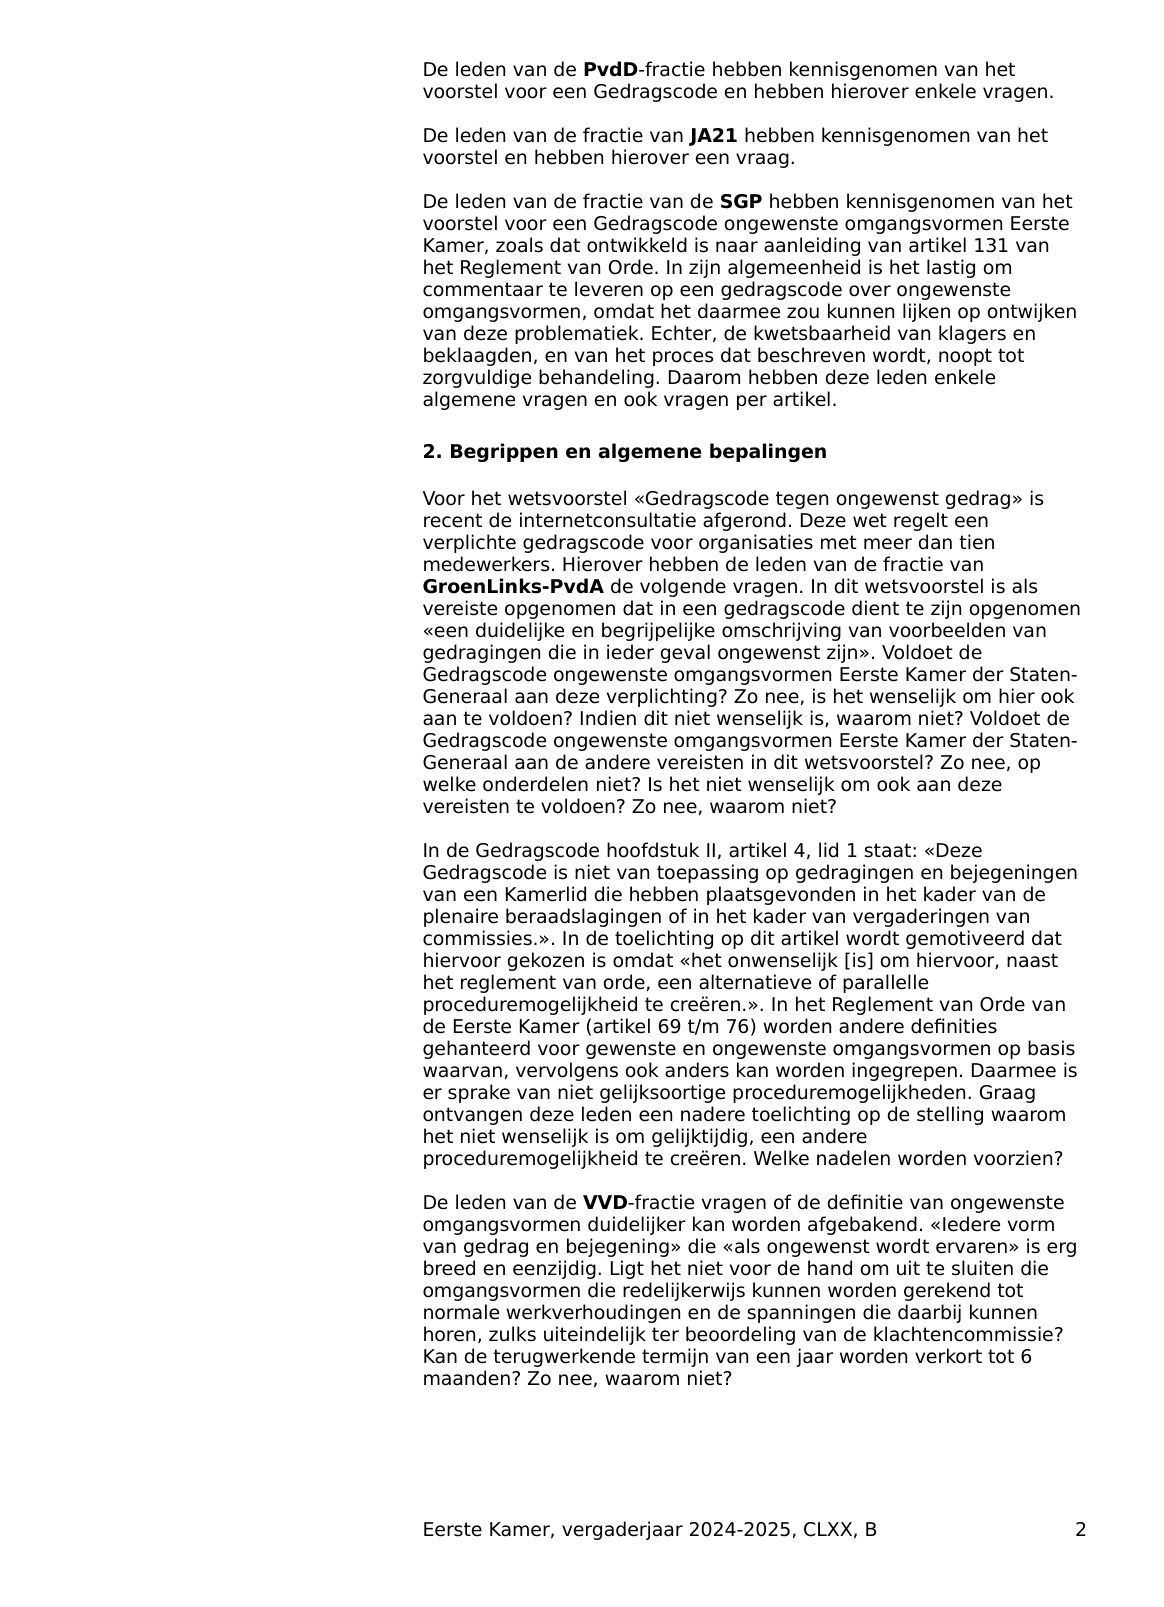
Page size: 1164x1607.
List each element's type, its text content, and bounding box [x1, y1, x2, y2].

text De leden van de PvdD-fractie hebben kennisgenomen van het voorstel voor een Gedragscode en hebben hierover enkele vragen. [422, 59, 1087, 103]
text De leden van de fractie van de SGP hebben kennisgenomen van het voorstel voor een Gedragscode ongewenste omgangsvormen Eerste Kamer, zoals dat ontwikkeld is naar aanleiding van artikel 131 van het Reglement van Orde. In zijn algemeenheid is het lastig om commentaar te leveren op een gedragscode over ongewenste omgangsvormen, omdat het daarmee zou kunnen lijken op ontwijken van deze problematiek. Echter, de kwetsbaarheid van klagers en beklaagden, en van het proces dat beschreven wordt, noopt tot zorgvuldige behandeling. Daarom hebben deze leden enkele algemene vragen en ook vragen per artikel. [422, 191, 1087, 411]
text In de Gedragscode hoofdstuk II, artikel 4, lid 1 staat: «Deze Gedragscode is niet van toepassing op gedragingen en bejegeningen van een Kamerlid die hebben plaatsgevonden in het kader van de plenaire beraadslagingen of in het kader van vergaderingen van commissies.». In de toelichting op dit artikel wordt gemotiveerd dat hiervoor gekozen is omdat «het onwenselijk [is] om hiervoor, naast het reglement van orde, een alternatieve of parallelle proceduremogelijkheid te creëren.». In het Reglement van Orde van de Eerste Kamer (artikel 69 t/m 76) worden andere definities gehanteerd voor gewenste en ongewenste omgangsvormen op basis waarvan, vervolgens ook anders kan worden ingegrepen. Daarmee is er sprake van niet gelijksoortige proceduremogelijkheden. Graag ontvangen deze leden een nadere toelichting op de stelling waarom het niet wenselijk is om gelijktijdig, een andere proceduremogelijkheid te creëren. Welke nadelen worden voorzien? [422, 840, 1087, 1170]
subtitle 2. Begrippen en algemene bepalingen [422, 441, 1087, 463]
text De leden van de VVD-fractie vragen of de definitie van ongewenste omgangsvormen duidelijker kan worden afgebakend. «Iedere vorm van gedrag en bejegening» die «als ongewenst wordt ervaren» is erg breed en eenzijdig. Ligt het niet voor de hand om uit te sluiten die omgangsvormen die redelijkerwijs kunnen worden gerekend tot normale werkverhoudingen en de spanningen die daarbij kunnen horen, zulks uiteindelijk ter beoordeling van de klachtencommissie? Kan de terugwerkende termijn van een jaar worden verkort tot 6 maanden? Zo nee, waarom niet? [422, 1192, 1087, 1390]
text De leden van de fractie van JA21 hebben kennisgenomen van het voorstel en hebben hierover een vraag. [422, 125, 1087, 169]
text Voor het wetsvoorstel «Gedragscode tegen ongewenst gedrag» is recent de internetconsultatie afgerond. Deze wet regelt een verplichte gedragscode voor organisaties met meer dan tien medewerkers. Hierover hebben de leden van de fractie van GroenLinks-PvdA de volgende vragen. In dit wetsvoorstel is als vereiste opgenomen dat in een gedragscode dient te zijn opgenomen «een duidelijke en begrijpelijke omschrijving van voorbeelden van gedragingen die in ieder geval ongewenst zijn». Voldoet de Gedragscode ongewenste omgangsvormen Eerste Kamer der Staten-Generaal aan deze verplichting? Zo nee, is het wenselijk om hier ook aan te voldoen? Indien dit niet wenselijk is, waarom niet? Voldoet de Gedragscode ongewenste omgangsvormen Eerste Kamer der Staten-Generaal aan de andere vereisten in dit wetsvoorstel? Zo nee, op welke onderdelen niet? Is het niet wenselijk om ook aan deze vereisten te voldoen? Zo nee, waarom niet? [422, 488, 1087, 818]
